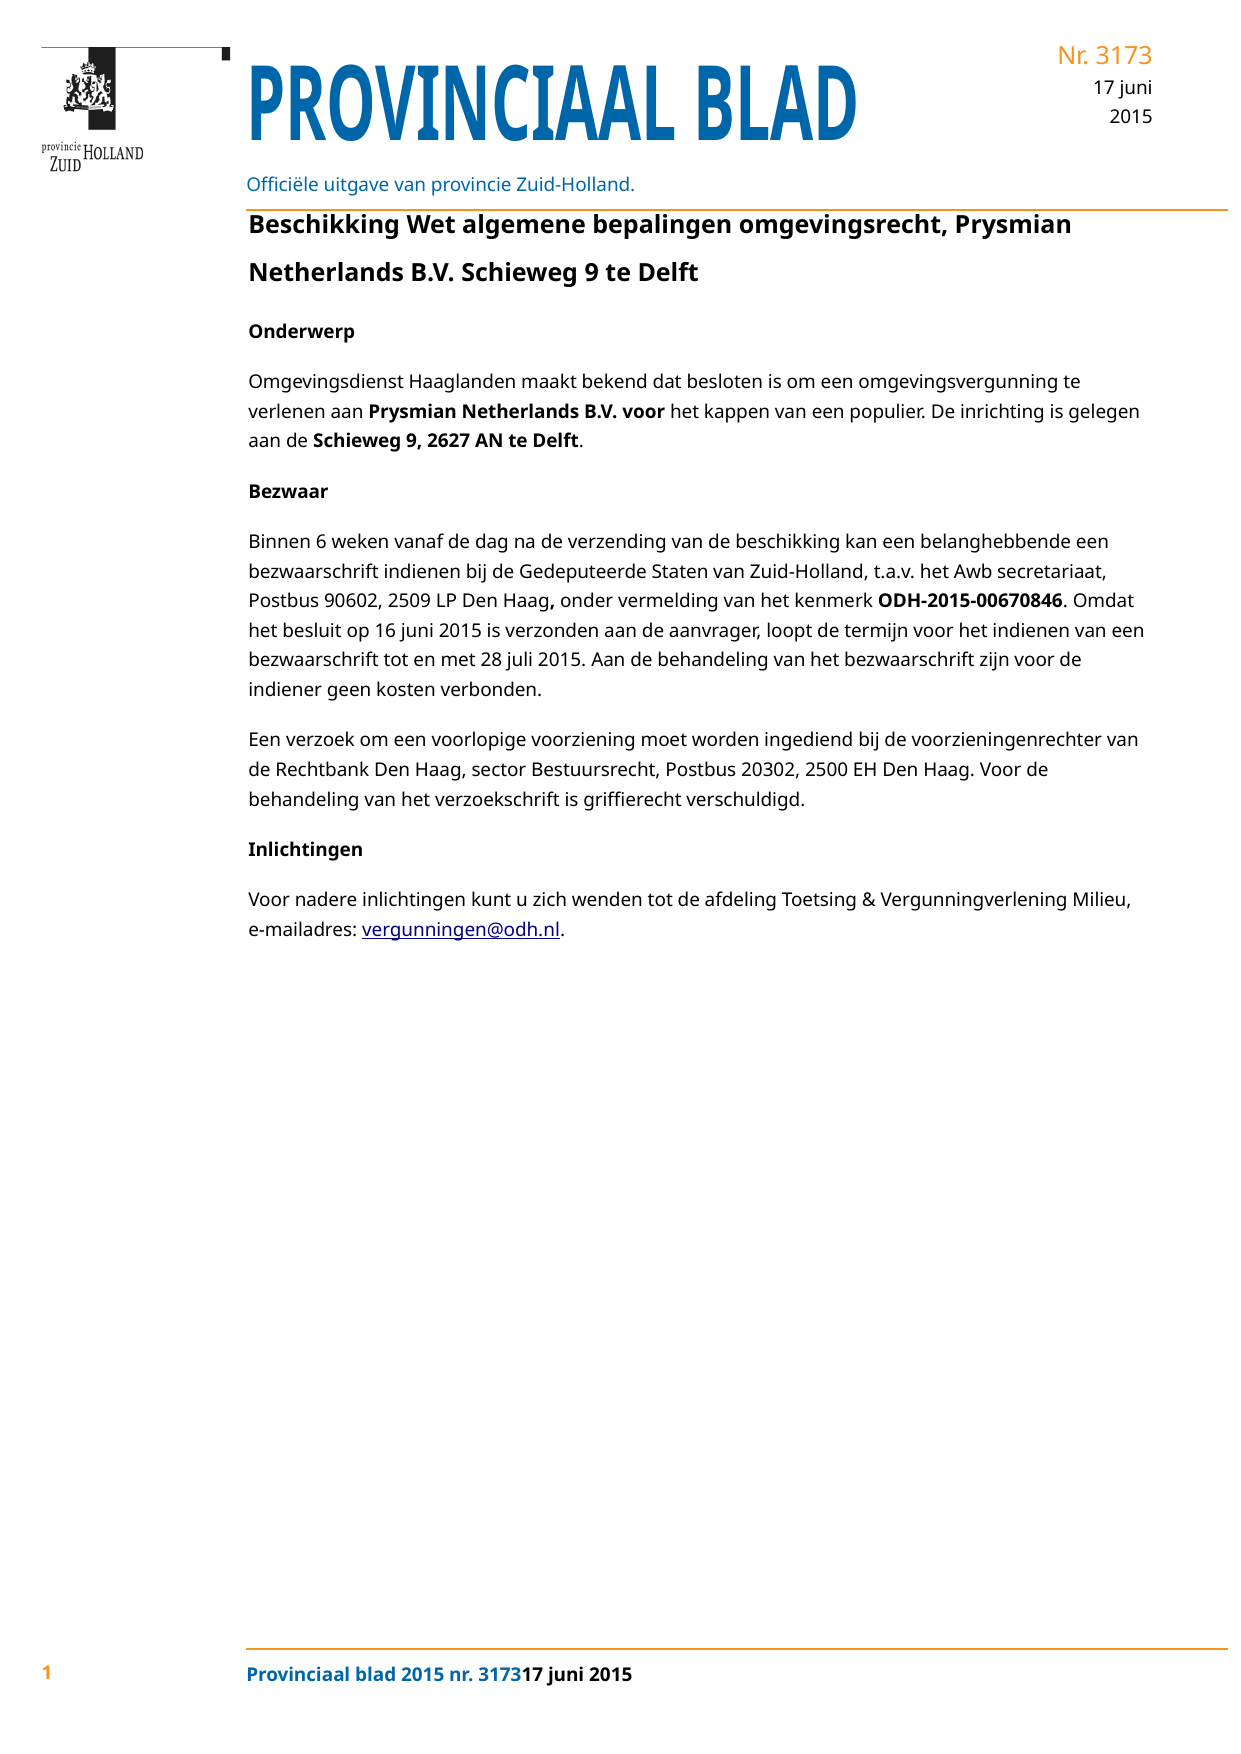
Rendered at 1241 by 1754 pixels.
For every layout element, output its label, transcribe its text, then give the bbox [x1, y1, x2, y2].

text Binnen 6 weken vanaf de dag na de verzending van de beschikking kan een belanghebbende een bezwaarschrift indienen bij de Gedeputeerde Staten van Zuid-Holland, t.a.v. het Awb secretariaat, Postbus 90602, 2509 LP Den Haag, onder vermelding van het kenmerk ODH-2015-00670846. Omdat het besluit op 16 juni 2015 is verzonden aan de aanvrager, loopt de termijn voor het indienen van een bezwaarschrift tot en met 28 juli 2015. Aan de behandeling van het bezwaarschrift zijn voor de indiener geen kosten verbonden. [248, 528, 1152, 702]
text Voor nadere inlichtingen kunt u zich wenden tot de afdeling Toetsing & Vergunningverlening Milieu, e-mailadres: vergunningen@odh.nl. [248, 887, 1152, 942]
text Beschikking Wet algemene bepalingen omgevingsrecht, Prysmian Netherlands B.V. Schieweg 9 te Delft [248, 211, 1152, 288]
text Omgevingsdienst Haaglanden maakt bekend dat besloten is om een omgevingsvergunning te verlenen aan Prysmian Netherlands B.V. voor het kappen van een populier. De inrichting is gelegen aan de Schieweg 9, 2627 AN te Delft. [248, 368, 1152, 453]
text Inlichtingen [248, 836, 1152, 862]
text Onderwerp [248, 318, 1152, 344]
text Bezwaar [248, 478, 1152, 504]
text Een verzoek om een voorlopige voorziening moet worden ingediend bij de voorzieningenrechter van de Rechtbank Den Haag, sector Bestuursrecht, Postbus 20302, 2500 EH Den Haag. Voor de behandeling van het verzoekschrift is griffierecht verschuldigd. [248, 727, 1152, 812]
picture [41, 47, 231, 172]
